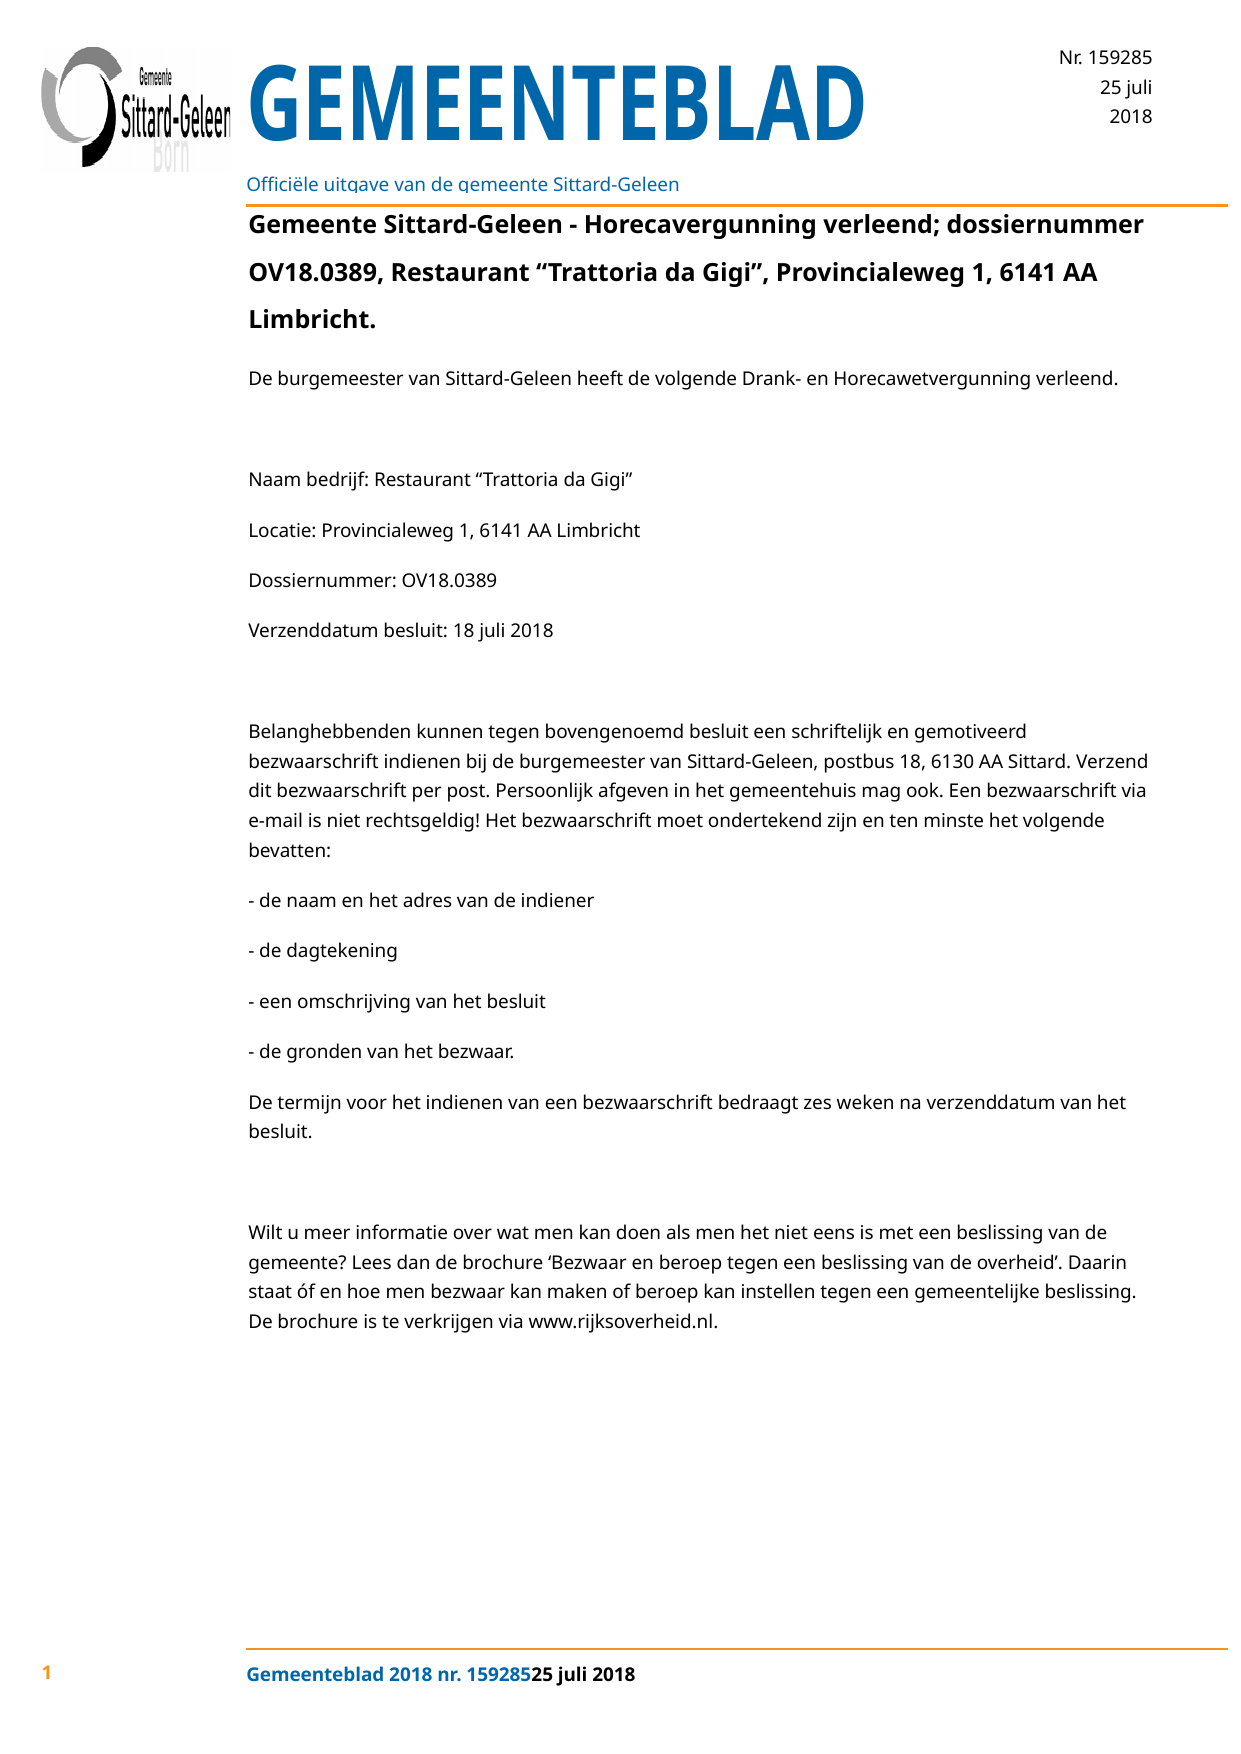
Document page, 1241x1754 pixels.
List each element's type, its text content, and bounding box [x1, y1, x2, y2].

text Gemeente Sittard-Geleen - Horecavergunning verleend; dossiernummer OV18.0389, Restaurant “Trattoria da Gigi”, Provincialeweg 1, 6141 AA Limbricht. [248, 207, 1152, 336]
text - de gronden van het bezwaar. [248, 1038, 1152, 1064]
text Belanghebbenden kunnen tegen bovengenoemd besluit een schriftelijk en gemotiveerd bezwaarschrift indienen bij de burgemeester van Sittard-Geleen, postbus 18, 6130 AA Sittard. Verzend dit bezwaarschrift per post. Persoonlijk afgeven in het gemeentehuis mag ook. Een bezwaarschrift via e-mail is niet rechtsgeldig! Het bezwaarschrift moet ondertekend zijn en ten minste het volgende bevatten: [248, 718, 1152, 862]
text - een omschrijving van het besluit [248, 988, 1152, 1014]
text Verzenddatum besluit: 18 juli 2018 [248, 618, 1152, 643]
text Locatie: Provincialeweg 1, 6141 AA Limbricht [248, 517, 1152, 542]
picture [41, 47, 231, 172]
text De termijn voor het indienen van een bezwaarschrift bedraagt zes weken na verzenddatum van het besluit. [248, 1089, 1152, 1144]
text - de dagtekening [248, 938, 1152, 963]
text - de naam en het adres van de indiener [248, 887, 1152, 913]
text Naam bedrijf: Restaurant “Trattoria da Gigi” [248, 466, 1152, 492]
text Dossiernummer: OV18.0389 [248, 567, 1152, 593]
text Wilt u meer informatie over wat men kan doen als men het niet eens is met een beslissing van de gemeente? Lees dan de brochure ‘Bezwaar en beroep tegen een beslissing van de overheid’. Daarin staat óf en hoe men bezwaar kan maken of beroep kan instellen tegen een gemeentelijke beslissing. De brochure is te verkrijgen via www.rijksoverheid.nl. [248, 1219, 1152, 1334]
text De burgemeester van Sittard-Geleen heeft de volgende Drank- en Horecawetvergunning verleend. [248, 366, 1152, 391]
